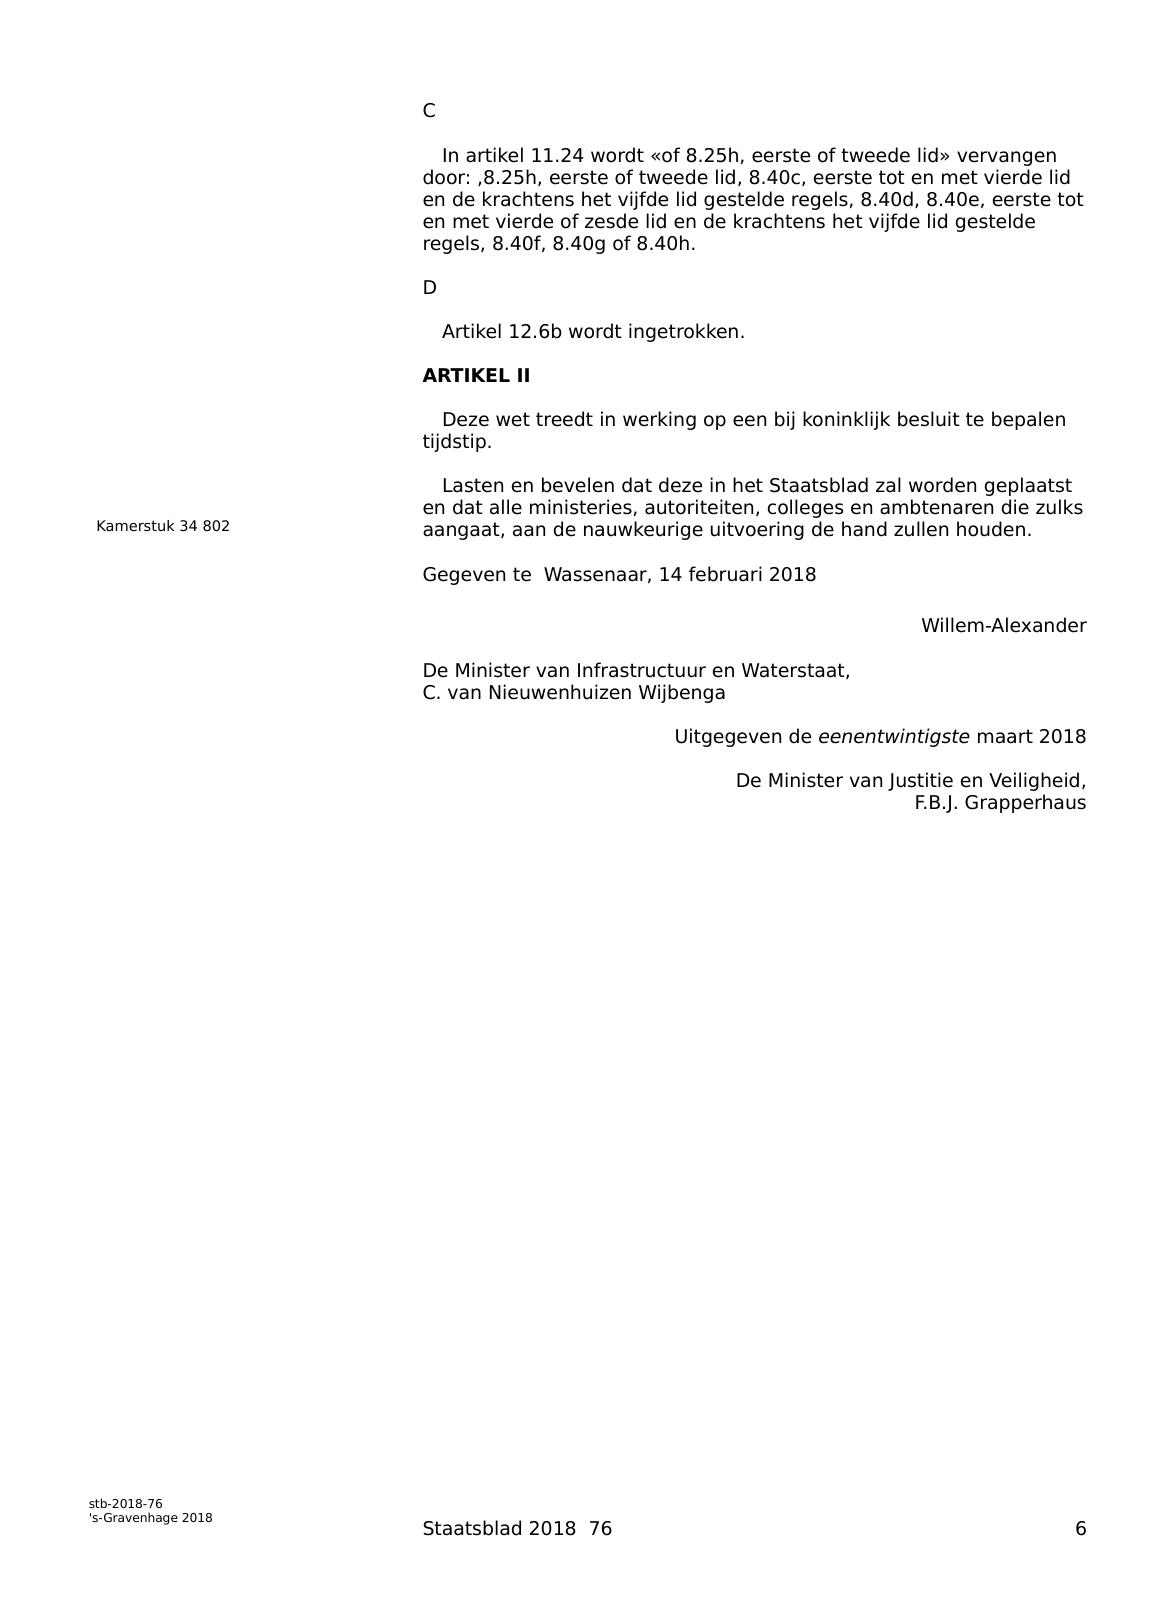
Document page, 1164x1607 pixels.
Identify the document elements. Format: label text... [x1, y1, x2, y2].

text Deze wet treedt in werking op een bij koninklijk besluit te bepalen tijdstip. [422, 409, 1087, 453]
text C [422, 100, 1087, 122]
text In artikel 11.24 wordt «of 8.25h, eerste of tweede lid» vervangen door: ,8.25h, eerste of tweede lid, 8.40c, eerste tot en met vierde lid en de krachtens het vijfde lid gestelde regels, 8.40d, 8.40e, eerste tot en met vierde of zesde lid en de krachtens het vijfde lid gestelde regels, 8.40f, 8.40g of 8.40h. [422, 144, 1087, 254]
text Artikel 12.6b wordt ingetrokken. [422, 321, 1087, 343]
text D [422, 277, 1087, 299]
text 's-Gravenhage 2018 [88, 1511, 323, 1525]
subtitle ARTIKEL II [422, 365, 1087, 387]
text Uitgegeven de eenentwintigste maart 2018 [422, 726, 1087, 748]
text Lasten en bevelen dat deze in het Staatsblad zal worden geplaatst en dat alle ministeries, autoriteiten, colleges en ambtenaren die zulks aangaat, aan de nauwkeurige uitvoering de hand zullen houden. [422, 475, 1087, 541]
text Willem-Alexander [422, 615, 1087, 637]
text stb-2018-76 [88, 1497, 323, 1511]
text Gegeven te Wassenaar, 14 februari 2018 [422, 563, 1087, 585]
text Kamerstuk 34 802 [77, 518, 396, 535]
text De Minister van Justitie en Veiligheid, F.B.J. Grapperhaus [422, 770, 1087, 814]
text De Minister van Infrastructuur en Waterstaat, C. van Nieuwenhuizen Wijbenga [422, 659, 1087, 703]
